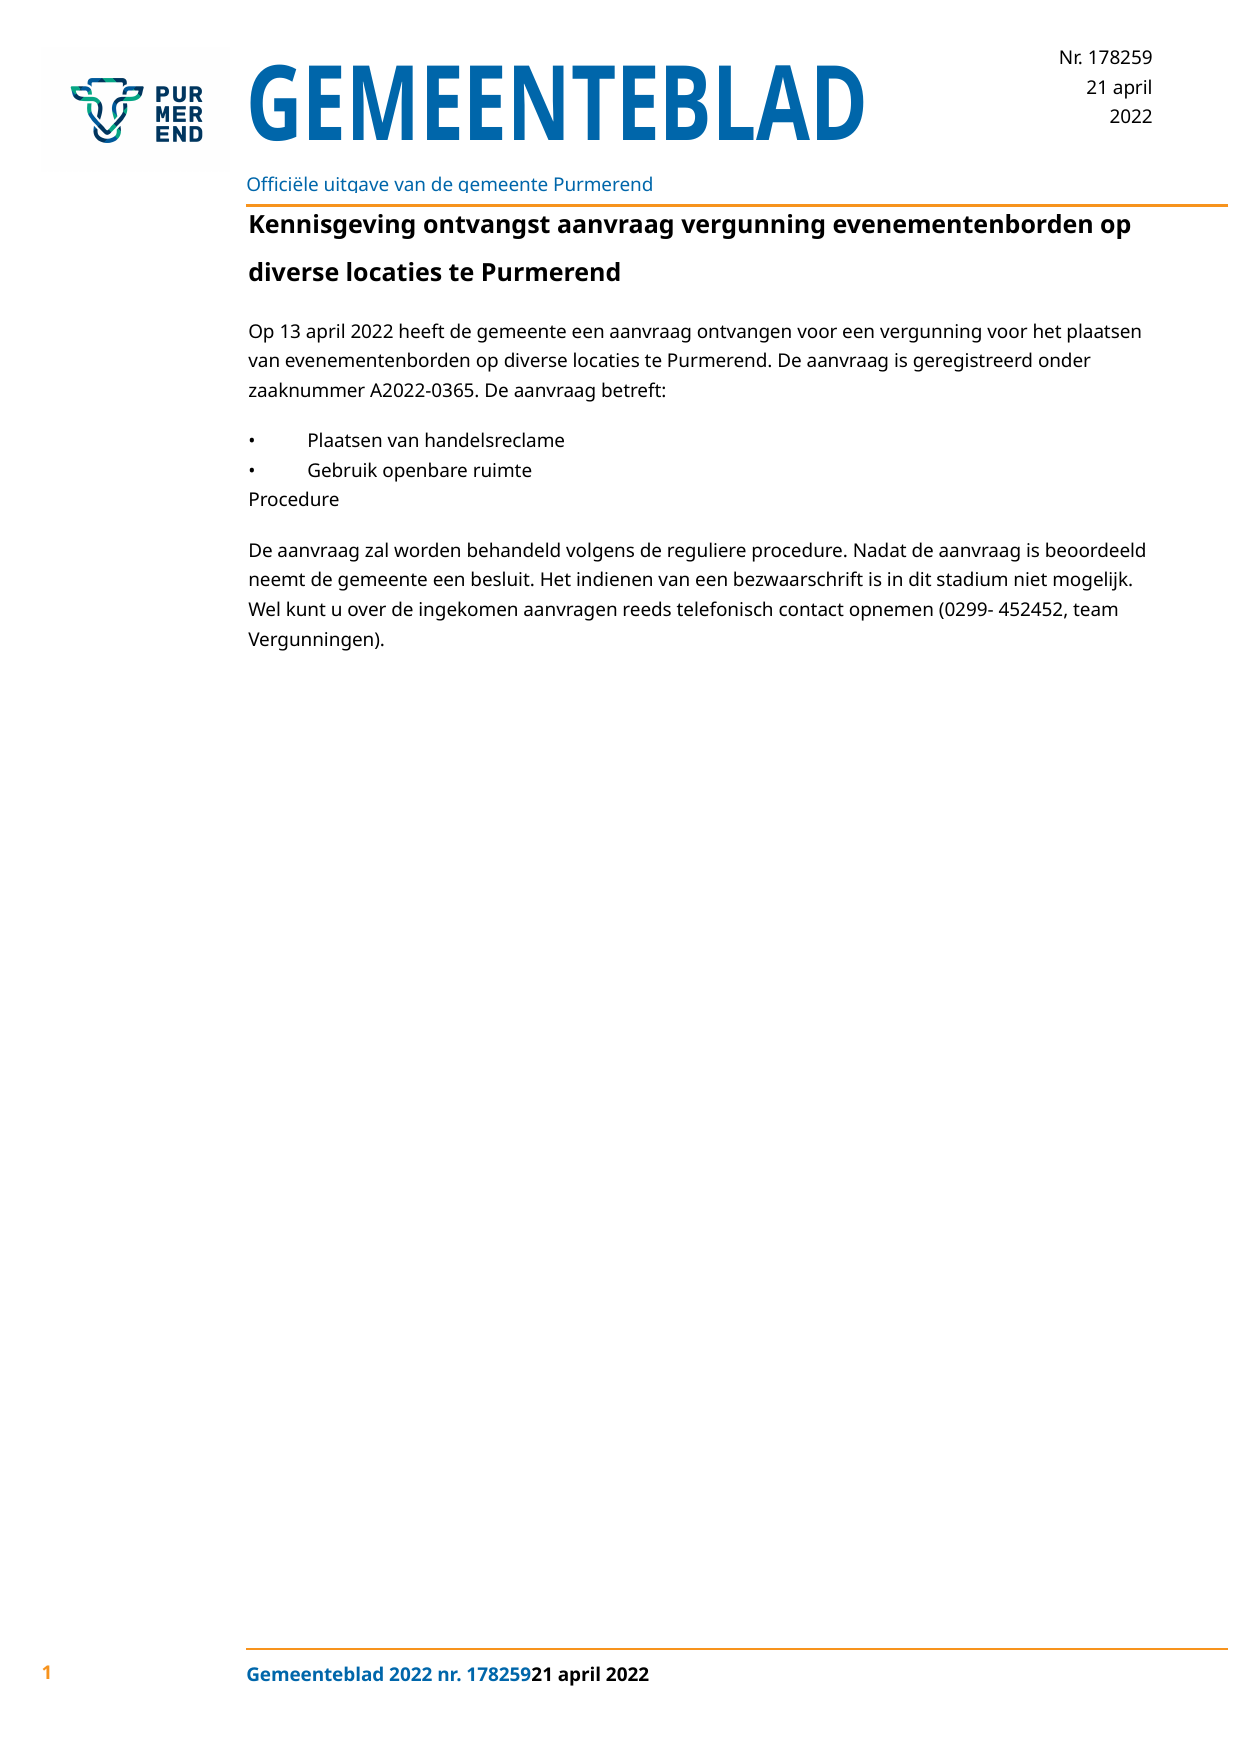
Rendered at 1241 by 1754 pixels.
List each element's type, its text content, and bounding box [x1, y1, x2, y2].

text De aanvraag zal worden behandeld volgens de reguliere procedure. Nadat de aanvraag is beoordeeld neemt de gemeente een besluit. Het indienen van een bezwaarschrift is in dit stadium niet mogelijk. Wel kunt u over de ingekomen aanvragen reeds telefonisch contact opnemen (0299- 452452, team Vergunningen). [248, 537, 1152, 652]
text Op 13 april 2022 heeft de gemeente een aanvraag ontvangen voor een vergunning voor het plaatsen van evenementenborden op diverse locaties te Purmerend. De aanvraag is geregistreerd onder zaaknummer A2022-0365. De aanvraag betreft: [248, 318, 1152, 403]
picture [41, 47, 231, 172]
text Kennisgeving ontvangst aanvraag vergunning evenementenborden op diverse locaties te Purmerend [248, 207, 1152, 288]
list Plaatsen van handelsreclame [248, 427, 1152, 453]
text Procedure [248, 487, 1152, 512]
list Gebruik openbare ruimte [248, 457, 1152, 483]
